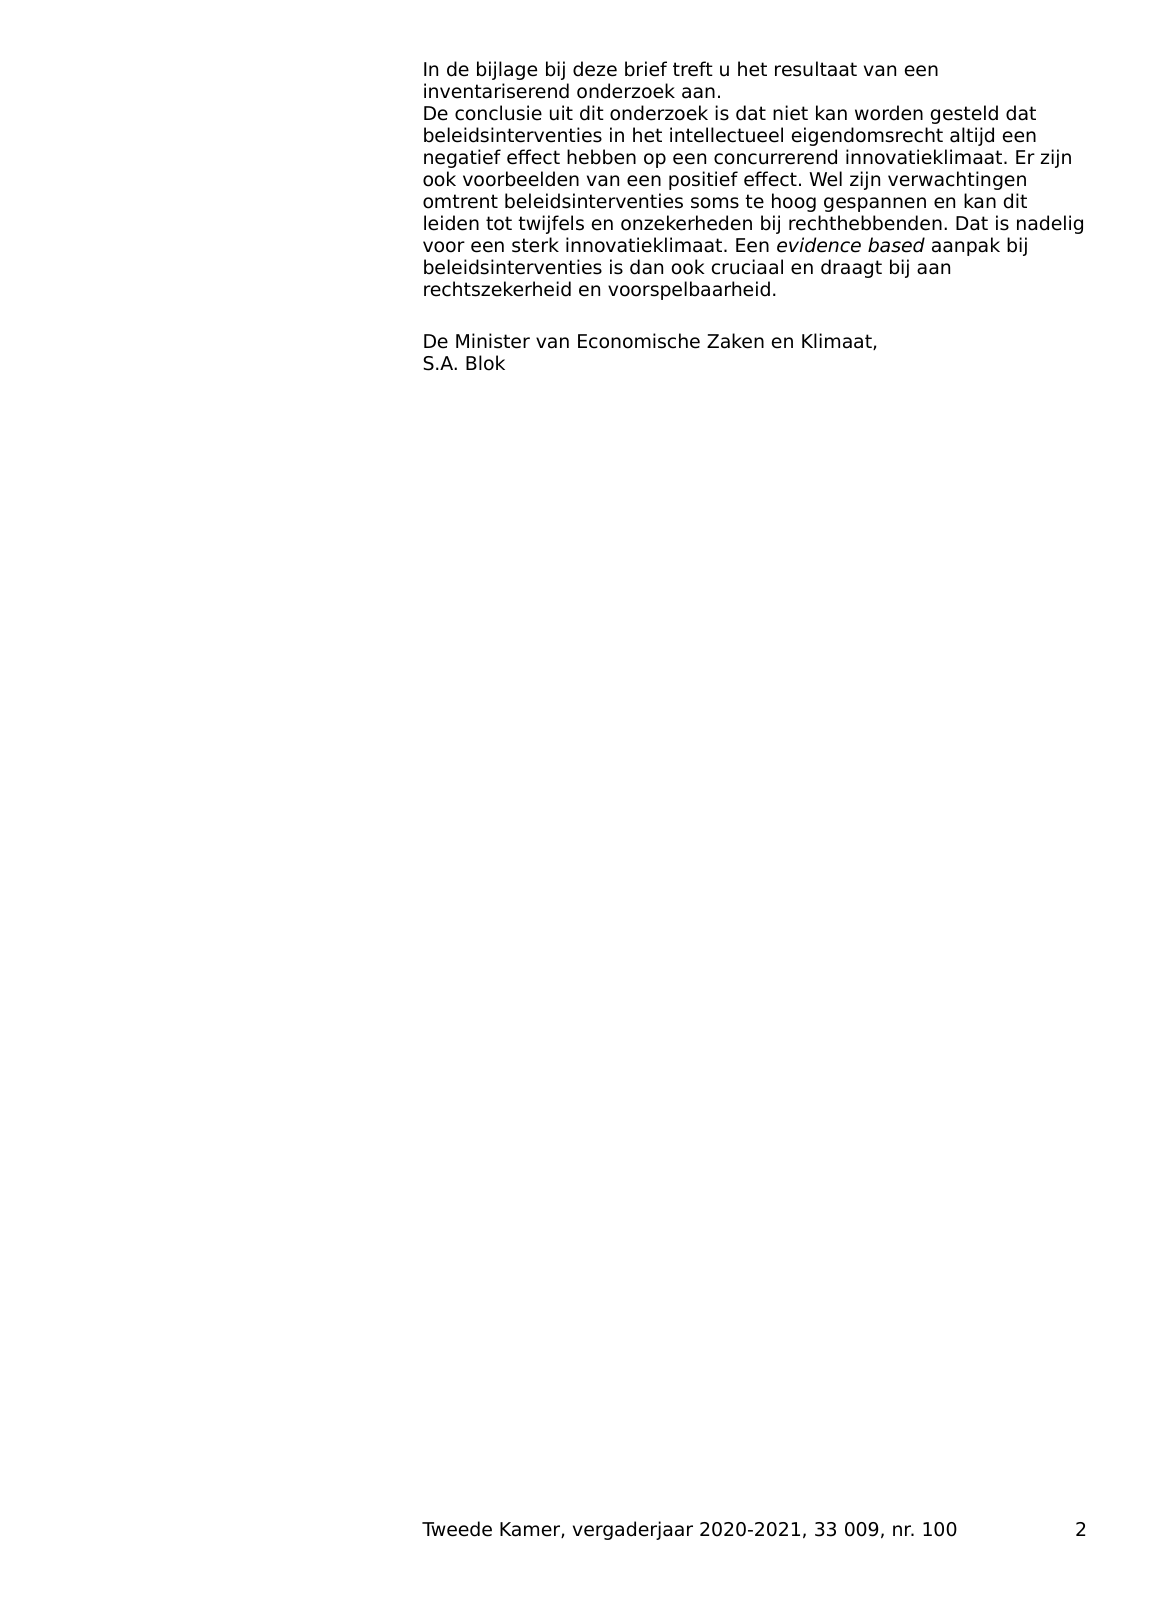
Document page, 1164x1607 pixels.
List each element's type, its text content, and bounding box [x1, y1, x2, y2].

text De Minister van Economische Zaken en Klimaat, S.A. Blok [422, 331, 1087, 375]
text De conclusie uit dit onderzoek is dat niet kan worden gesteld dat beleidsinterventies in het intellectueel eigendomsrecht altijd een negatief effect hebben op een concurrerend innovatieklimaat. Er zijn ook voorbeelden van een positief effect. Wel zijn verwachtingen omtrent beleidsinterventies soms te hoog gespannen en kan dit leiden tot twijfels en onzekerheden bij rechthebbenden. Dat is nadelig voor een sterk innovatieklimaat. Een evidence based aanpak bij beleidsinterventies is dan ook cruciaal en draagt bij aan rechtszekerheid en voorspelbaarheid. [422, 103, 1087, 301]
text In de bijlage bij deze brief treft u het resultaat van een inventariserend onderzoek aan. [422, 59, 1087, 103]
